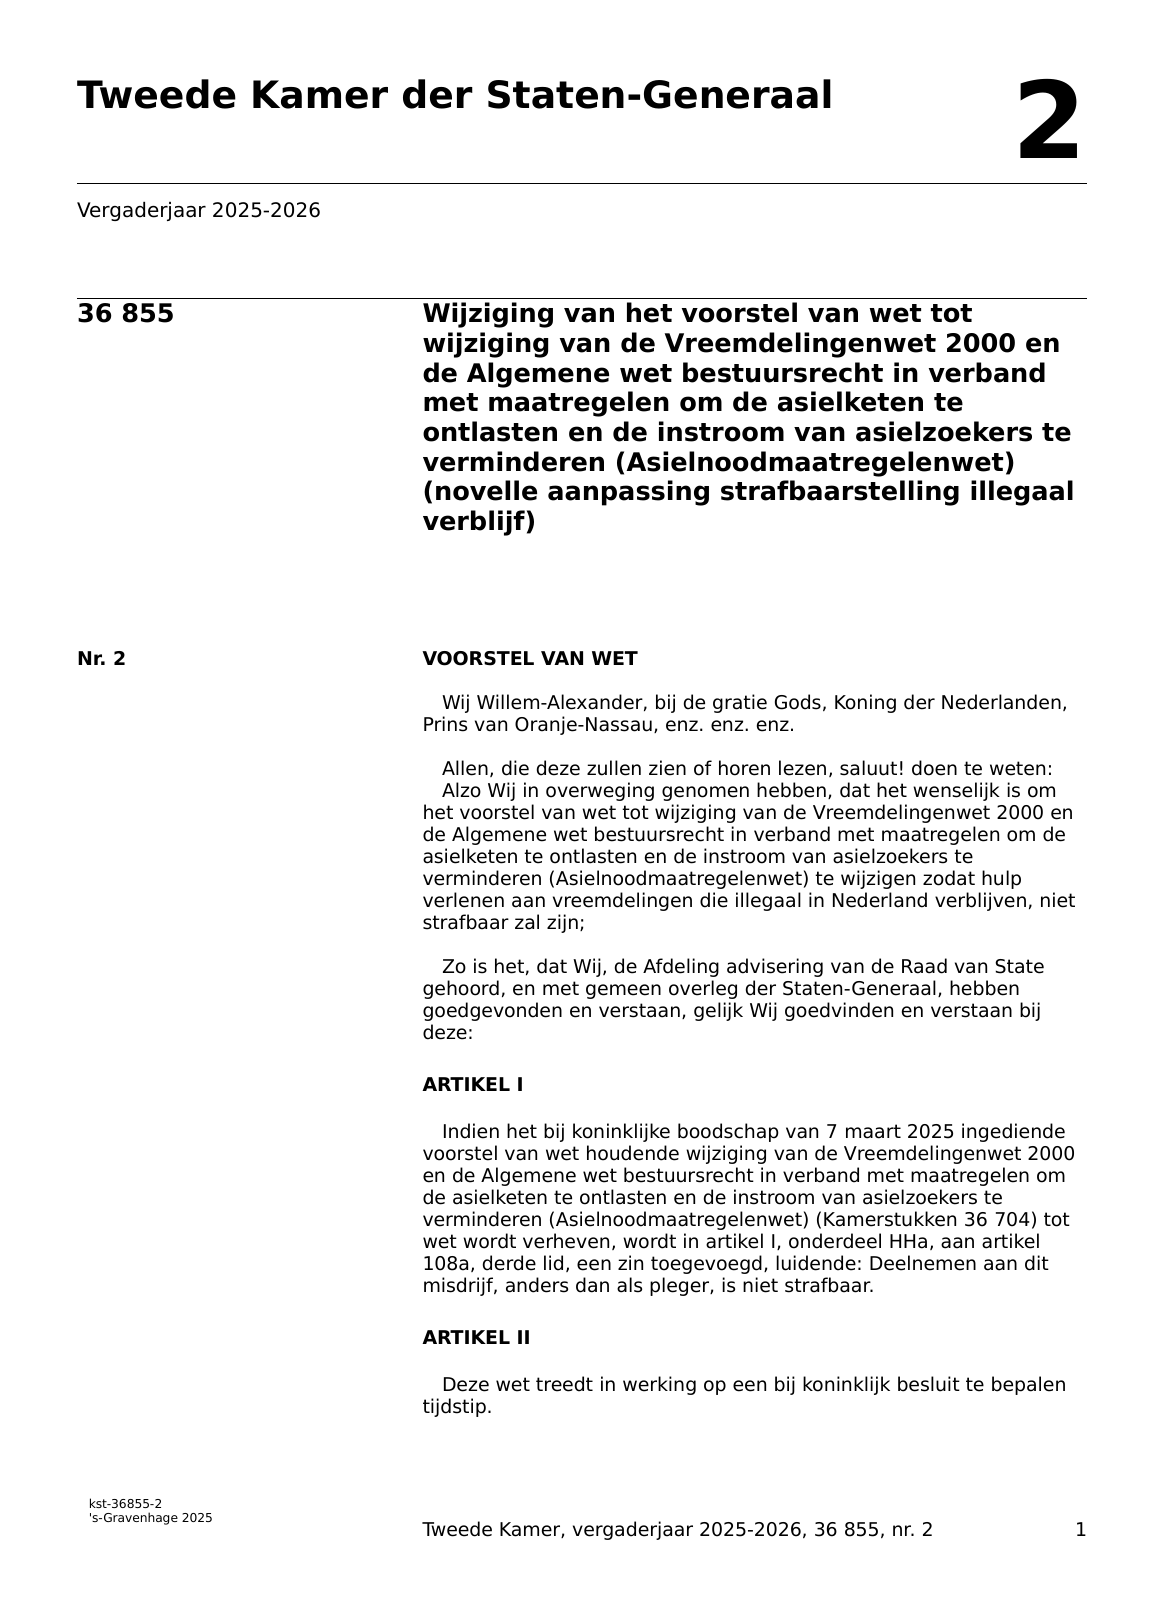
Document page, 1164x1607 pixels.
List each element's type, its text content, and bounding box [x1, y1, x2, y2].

text kst-36855-2 [88, 1497, 323, 1511]
text Deze wet treedt in werking op een bij koninklijk besluit te bepalen tijdstip. [422, 1373, 1087, 1417]
subtitle Nr. 2 VOORSTEL VAN WET [77, 647, 1087, 669]
text Zo is het, dat Wij, de Afdeling advisering van de Raad van State gehoord, en met gemeen overleg der Staten-Generaal, hebben goedgevonden en verstaan, gelijk Wij goedvinden en verstaan bij deze: [422, 956, 1087, 1044]
text Wij Willem-Alexander, bij de gratie Gods, Koning der Nederlanden, Prins van Oranje-Nassau, enz. enz. enz. [422, 692, 1087, 736]
subtitle 36 855 Wijziging van het voorstel van wet tot wijziging van de Vreemdelingenwet 2000 en de Algemene wet bestuursrecht in verband met maatregelen om de asielketen te ontlasten en de instroom van asielzoekers te verminderen (Asielnoodmaatregelenwet) (novelle aanpassing strafbaarstelling illegaal verblijf) [77, 299, 1087, 536]
subtitle ARTIKEL I [422, 1074, 1087, 1096]
text Indien het bij koninklijke boodschap van 7 maart 2025 ingediende voorstel van wet houdende wijziging van de Vreemdelingenwet 2000 en de Algemene wet bestuursrecht in verband met maatregelen om de asielketen te ontlasten en de instroom van asielzoekers te verminderen (Asielnoodmaatregelenwet) (Kamerstukken 36 704) tot wet wordt verheven, wordt in artikel I, onderdeel HHa, aan artikel 108a, derde lid, een zin toegevoegd, luidende: Deelnemen aan dit misdrijf, anders dan als pleger, is niet strafbaar. [422, 1121, 1087, 1297]
text 's-Gravenhage 2025 [88, 1511, 323, 1525]
table_cell Vergaderjaar 2025-2026 [77, 184, 1087, 298]
table_header 2 [886, 59, 1087, 183]
subtitle ARTIKEL II [422, 1327, 1087, 1348]
text Alzo Wij in overweging genomen hebben, dat het wenselijk is om het voorstel van wet tot wijziging van de Vreemdelingenwet 2000 en de Algemene wet bestuursrecht in verband met maatregelen om de asielketen te ontlasten en de instroom van asielzoekers te verminderen (Asielnoodmaatregelenwet) te wijzigen zodat hulp verlenen aan vreemdelingen die illegaal in Nederland verblijven, niet strafbaar zal zijn; [422, 780, 1087, 934]
table_header Tweede Kamer der Staten-Generaal [77, 59, 886, 183]
text Allen, die deze zullen zien of horen lezen, saluut! doen te weten: [422, 758, 1087, 780]
